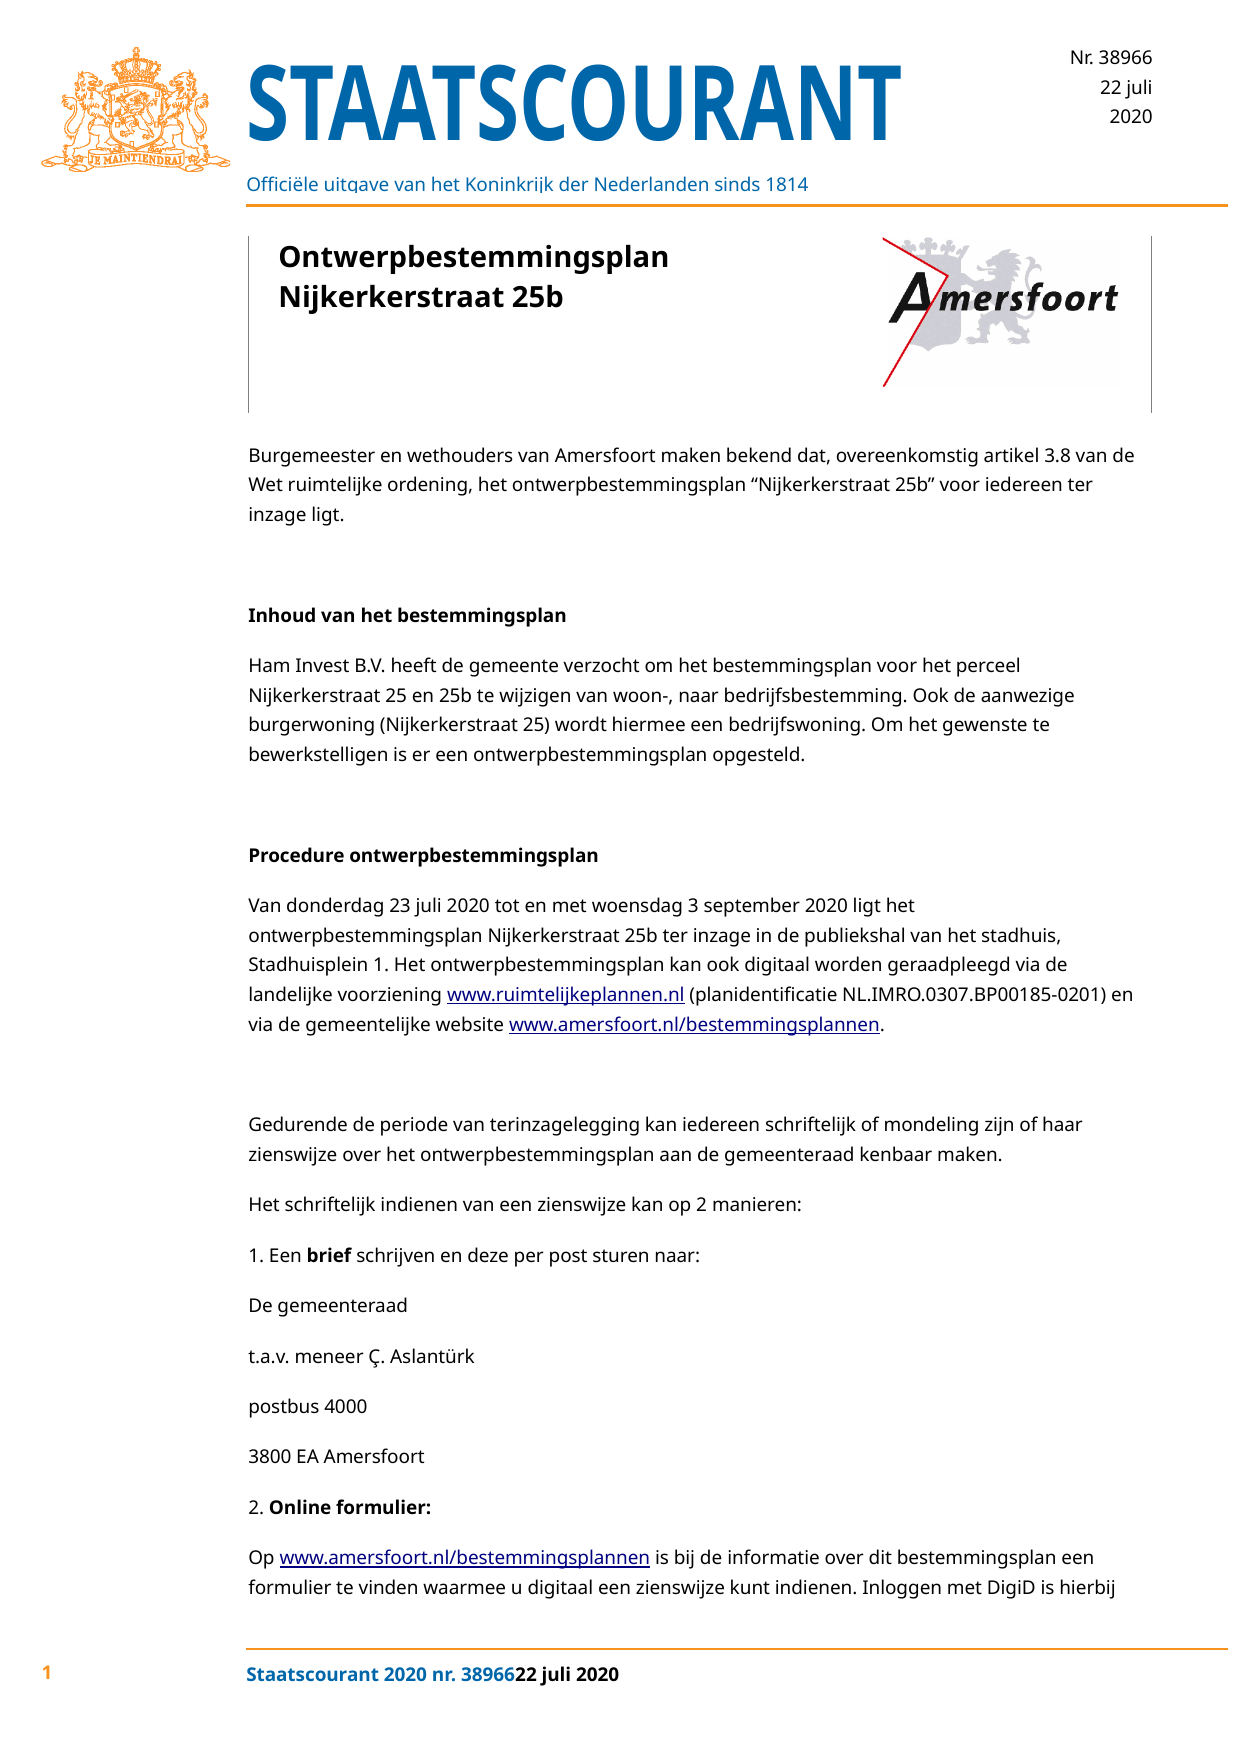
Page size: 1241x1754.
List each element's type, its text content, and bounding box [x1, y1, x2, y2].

text 1. Een brief schrijven en deze per post sturen naar: [248, 1242, 1152, 1268]
table_header [850, 236, 1151, 413]
text 3800 EA Amersfoort [248, 1444, 1152, 1469]
picture [882, 236, 1119, 387]
text Van donderdag 23 juli 2020 tot en met woensdag 3 september 2020 ligt het ontwerpbestemmingsplan Nijkerkerstraat 25b ter inzage in de publiekshal van het stadhuis, Stadhuisplein 1. Het ontwerpbestemmingsplan kan ook digitaal worden geraadpleegd via de landelijke voorziening www.ruimtelijkeplannen.nl (planidentificatie NL.IMRO.0307.BP00185-0201) en via de gemeentelijke website www.amersfoort.nl/bestemmingsplannen. [248, 892, 1152, 1037]
text Burgemeester en wethouders van Amersfoort maken bekend dat, overeenkomstig artikel 3.8 van de Wet ruimtelijke ordening, het ontwerpbestemmingsplan “Nijkerkerstraat 25b” voor iedereen ter inzage ligt. [248, 442, 1152, 527]
text Inhoud van het bestemmingsplan [248, 602, 1152, 628]
text postbus 4000 [248, 1393, 1152, 1419]
table_header Ontwerpbestemmingsplan Nijkerkerstraat 25b [249, 236, 850, 413]
text Procedure ontwerpbestemmingsplan [248, 842, 1152, 868]
text Het schriftelijk indienen van een zienswijze kan op 2 manieren: [248, 1192, 1152, 1217]
text Gedurende de periode van terinzagelegging kan iedereen schriftelijk of mondeling zijn of haar zienswijze over het ontwerpbestemmingsplan aan de gemeenteraad kenbaar maken. [248, 1112, 1152, 1167]
picture [41, 47, 231, 172]
text De gemeenteraad [248, 1292, 1152, 1318]
text Ham Invest B.V. heeft de gemeente verzocht om het bestemmingsplan voor het perceel Nijkerkerstraat 25 en 25b te wijzigen van woon-, naar bedrijfsbestemming. Ook de aanwezige burgerwoning (Nijkerkerstraat 25) wordt hiermee een bedrijfswoning. Om het gewenste te bewerkstelligen is er een ontwerpbestemmingsplan opgesteld. [248, 652, 1152, 767]
text Op www.amersfoort.nl/bestemmingsplannen is bij de informatie over dit bestemmingsplan een formulier te vinden waarmee u digitaal een zienswijze kunt indienen. Inloggen met DigiD is hierbij [248, 1544, 1152, 1600]
text t.a.v. meneer Ç. Aslantürk [248, 1343, 1152, 1369]
text 2. Online formulier: [248, 1494, 1152, 1520]
